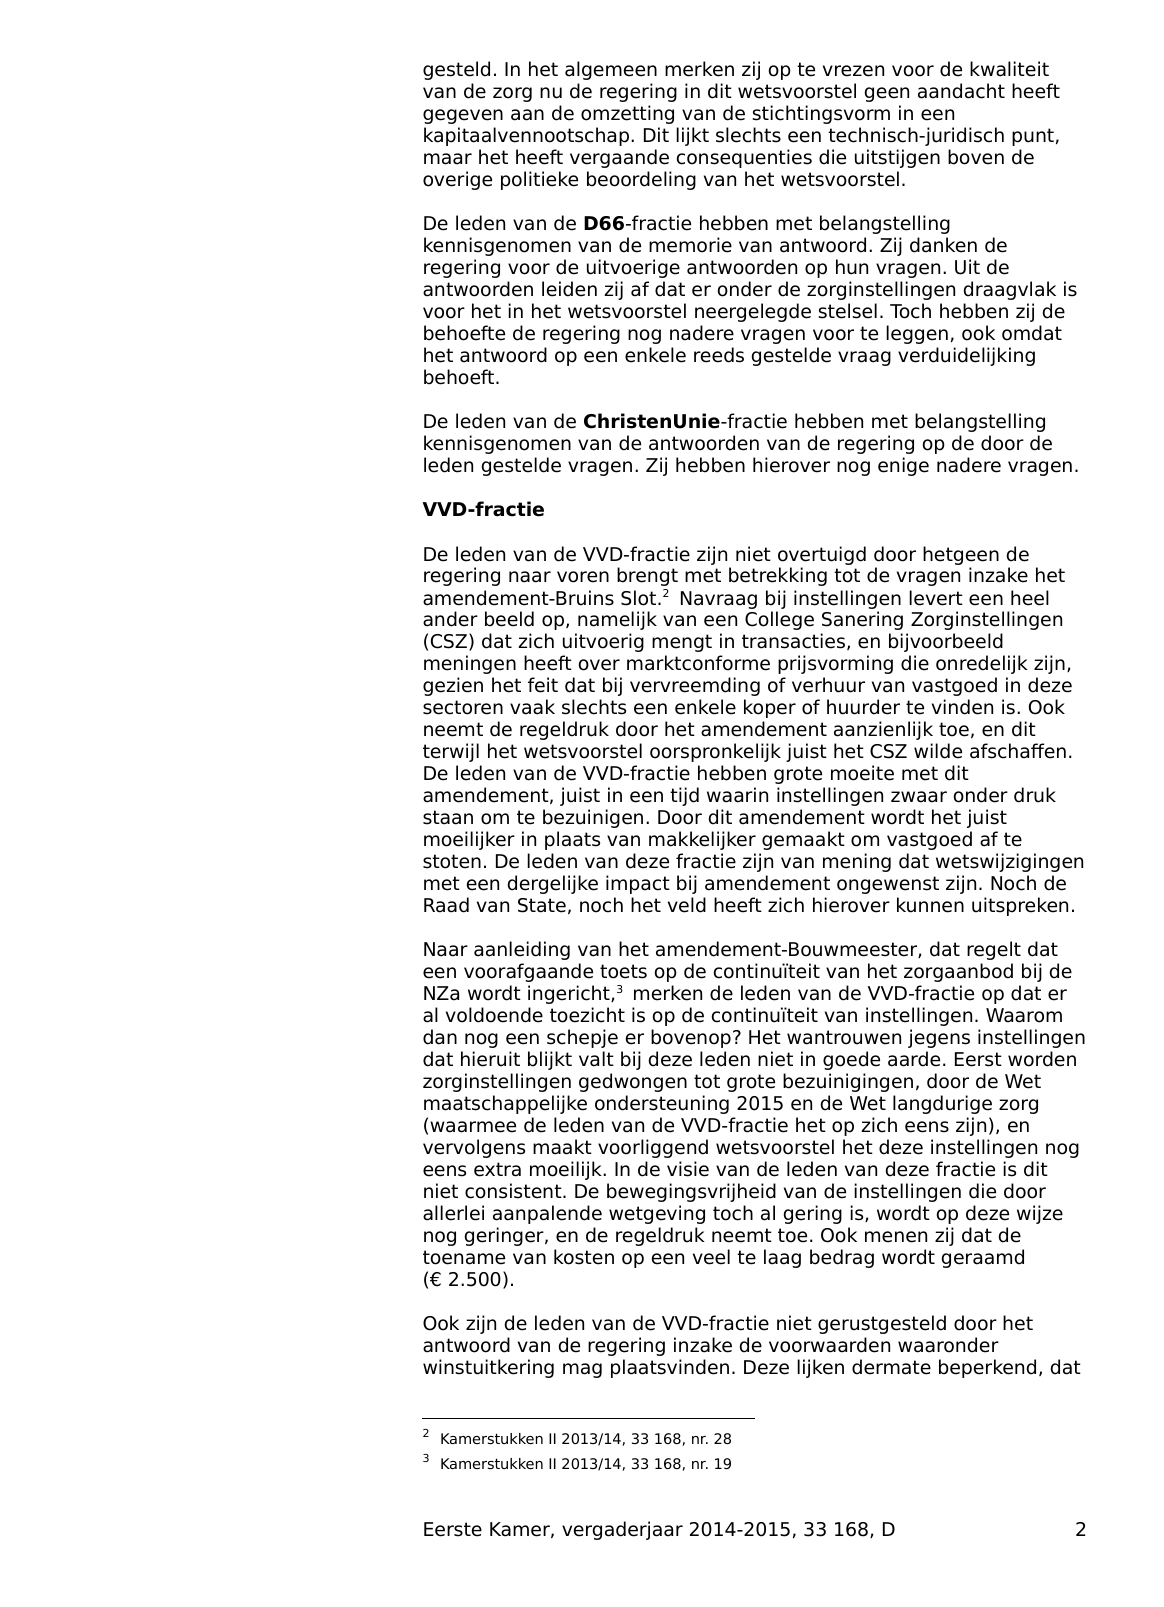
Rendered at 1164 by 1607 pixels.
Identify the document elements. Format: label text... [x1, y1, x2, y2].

text Kamerstukken II 2013/14, 33 168, nr. 28 [422, 1427, 1087, 1449]
text gesteld. In het algemeen merken zij op te vrezen voor de kwaliteit van de zorg nu de regering in dit wetsvoorstel geen aandacht heeft gegeven aan de omzetting van de stichtingsvorm in een kapitaalvennootschap. Dit lijkt slechts een technisch-juridisch punt, maar het heeft vergaande consequenties die uitstijgen boven de overige politieke beoordeling van het wetsvoorstel. [422, 59, 1087, 191]
text Ook zijn de leden van de VVD-fractie niet gerustgesteld door het antwoord van de regering inzake de voorwaarden waaronder winstuitkering mag plaatsvinden. Deze lijken dermate beperkend, dat [422, 1313, 1087, 1379]
text De leden van de ChristenUnie-fractie hebben met belangstelling kennisgenomen van de antwoorden van de regering op de door de leden gestelde vragen. Zij hebben hierover nog enige nadere vragen. [422, 411, 1087, 477]
text Kamerstukken II 2013/14, 33 168, nr. 19 [422, 1452, 1087, 1474]
text De leden van de D66-fractie hebben met belangstelling kennisgenomen van de memorie van antwoord. Zij danken de regering voor de uitvoerige antwoorden op hun vragen. Uit de antwoorden leiden zij af dat er onder de zorginstellingen draagvlak is voor het in het wetsvoorstel neergelegde stelsel. Toch hebben zij de behoefte de regering nog nadere vragen voor te leggen, ook omdat het antwoord op een enkele reeds gestelde vraag verduidelijking behoeft. [422, 213, 1087, 389]
subtitle VVD-fractie [422, 499, 1087, 521]
text De leden van de VVD-fractie zijn niet overtuigd door hetgeen de regering naar voren brengt met betrekking tot de vragen inzake het amendement-Bruins Slot. Navraag bij instellingen levert een heel ander beeld op, namelijk van een College Sanering Zorginstellingen (CSZ) dat zich uitvoerig mengt in transacties, en bijvoorbeeld meningen heeft over marktconforme prijsvorming die onredelijk zijn, gezien het feit dat bij vervreemding of verhuur van vastgoed in deze sectoren vaak slechts een enkele koper of huurder te vinden is. Ook neemt de regeldruk door het amendement aanzienlijk toe, en dit terwijl het wetsvoorstel oorspronkelijk juist het CSZ wilde afschaffen. De leden van de VVD-fractie hebben grote moeite met dit amendement, juist in een tijd waarin instellingen zwaar onder druk staan om te bezuinigen. Door dit amendement wordt het juist moeilijker in plaats van makkelijker gemaakt om vastgoed af te stoten. De leden van deze fractie zijn van mening dat wetswijzigingen met een dergelijke impact bij amendement ongewenst zijn. Noch de Raad van State, noch het veld heeft zich hierover kunnen uitspreken. [422, 543, 1087, 917]
text Naar aanleiding van het amendement-Bouwmeester, dat regelt dat een voorafgaande toets op de continuïteit van het zorgaanbod bij de NZa wordt ingericht, merken de leden van de VVD-fractie op dat er al voldoende toezicht is op de continuïteit van instellingen. Waarom dan nog een schepje er bovenop? Het wantrouwen jegens instellingen dat hieruit blijkt valt bij deze leden niet in goede aarde. Eerst worden zorginstellingen gedwongen tot grote bezuinigingen, door de Wet maatschappelijke ondersteuning 2015 en de Wet langdurige zorg (waarmee de leden van de VVD-fractie het op zich eens zijn), en vervolgens maakt voorliggend wetsvoorstel het deze instellingen nog eens extra moeilijk. In de visie van de leden van deze fractie is dit niet consistent. De bewegingsvrijheid van de instellingen die door allerlei aanpalende wetgeving toch al gering is, wordt op deze wijze nog geringer, en de regeldruk neemt toe. Ook menen zij dat de toename van kosten op een veel te laag bedrag wordt geraamd (€ 2.500). [422, 939, 1087, 1291]
